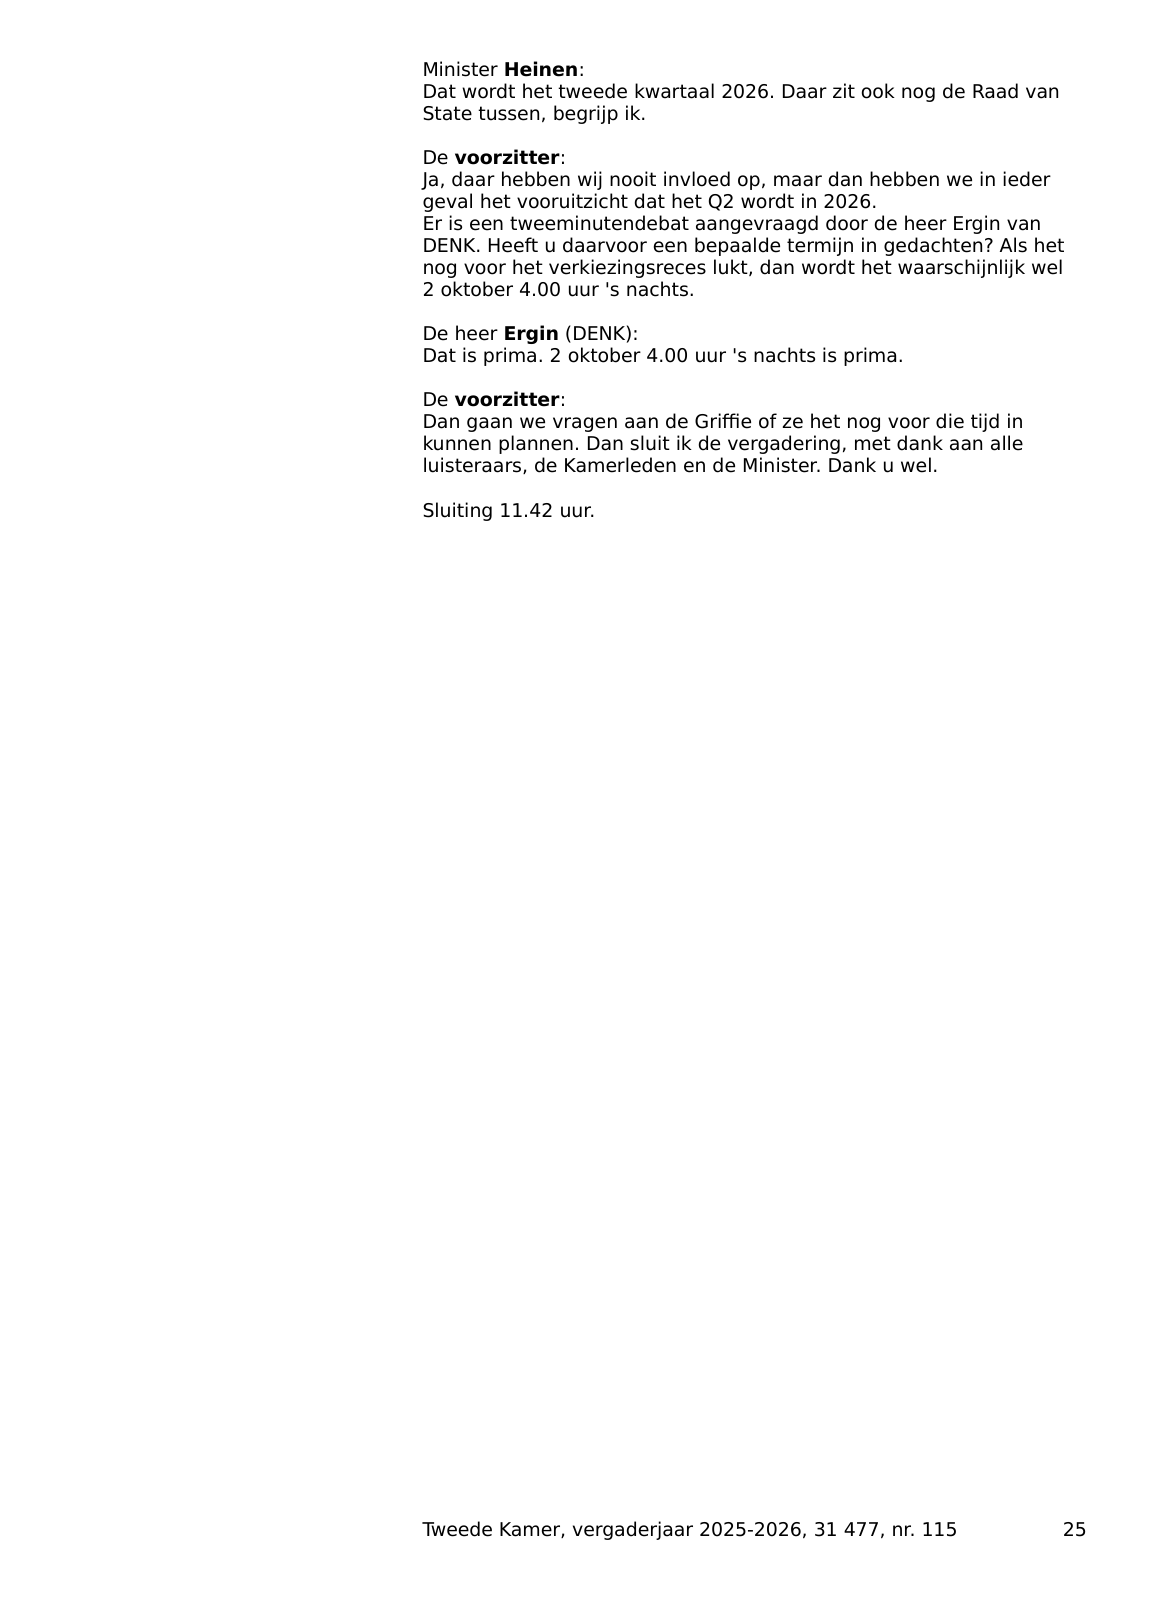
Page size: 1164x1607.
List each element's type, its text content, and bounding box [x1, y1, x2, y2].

text De heer Ergin (DENK): [422, 323, 1087, 345]
text Dan gaan we vragen aan de Griffie of ze het nog voor die tijd in kunnen plannen. Dan sluit ik de vergadering, met dank aan alle luisteraars, de Kamerleden en de Minister. Dank u wel. [422, 411, 1087, 477]
text Dat wordt het tweede kwartaal 2026. Daar zit ook nog de Raad van State tussen, begrijp ik. [422, 81, 1087, 125]
text De voorzitter: [422, 147, 1087, 169]
text Ja, daar hebben wij nooit invloed op, maar dan hebben we in ieder geval het vooruitzicht dat het Q2 wordt in 2026. [422, 169, 1087, 213]
text Minister Heinen: [422, 59, 1087, 81]
text De voorzitter: [422, 389, 1087, 411]
text Dat is prima. 2 oktober 4.00 uur 's nachts is prima. [422, 345, 1087, 367]
text Er is een tweeminutendebat aangevraagd door de heer Ergin van DENK. Heeft u daarvoor een bepaalde termijn in gedachten? Als het nog voor het verkiezingsreces lukt, dan wordt het waarschijnlijk wel 2 oktober 4.00 uur 's nachts. [422, 213, 1087, 301]
text Sluiting 11.42 uur. [422, 499, 1087, 521]
